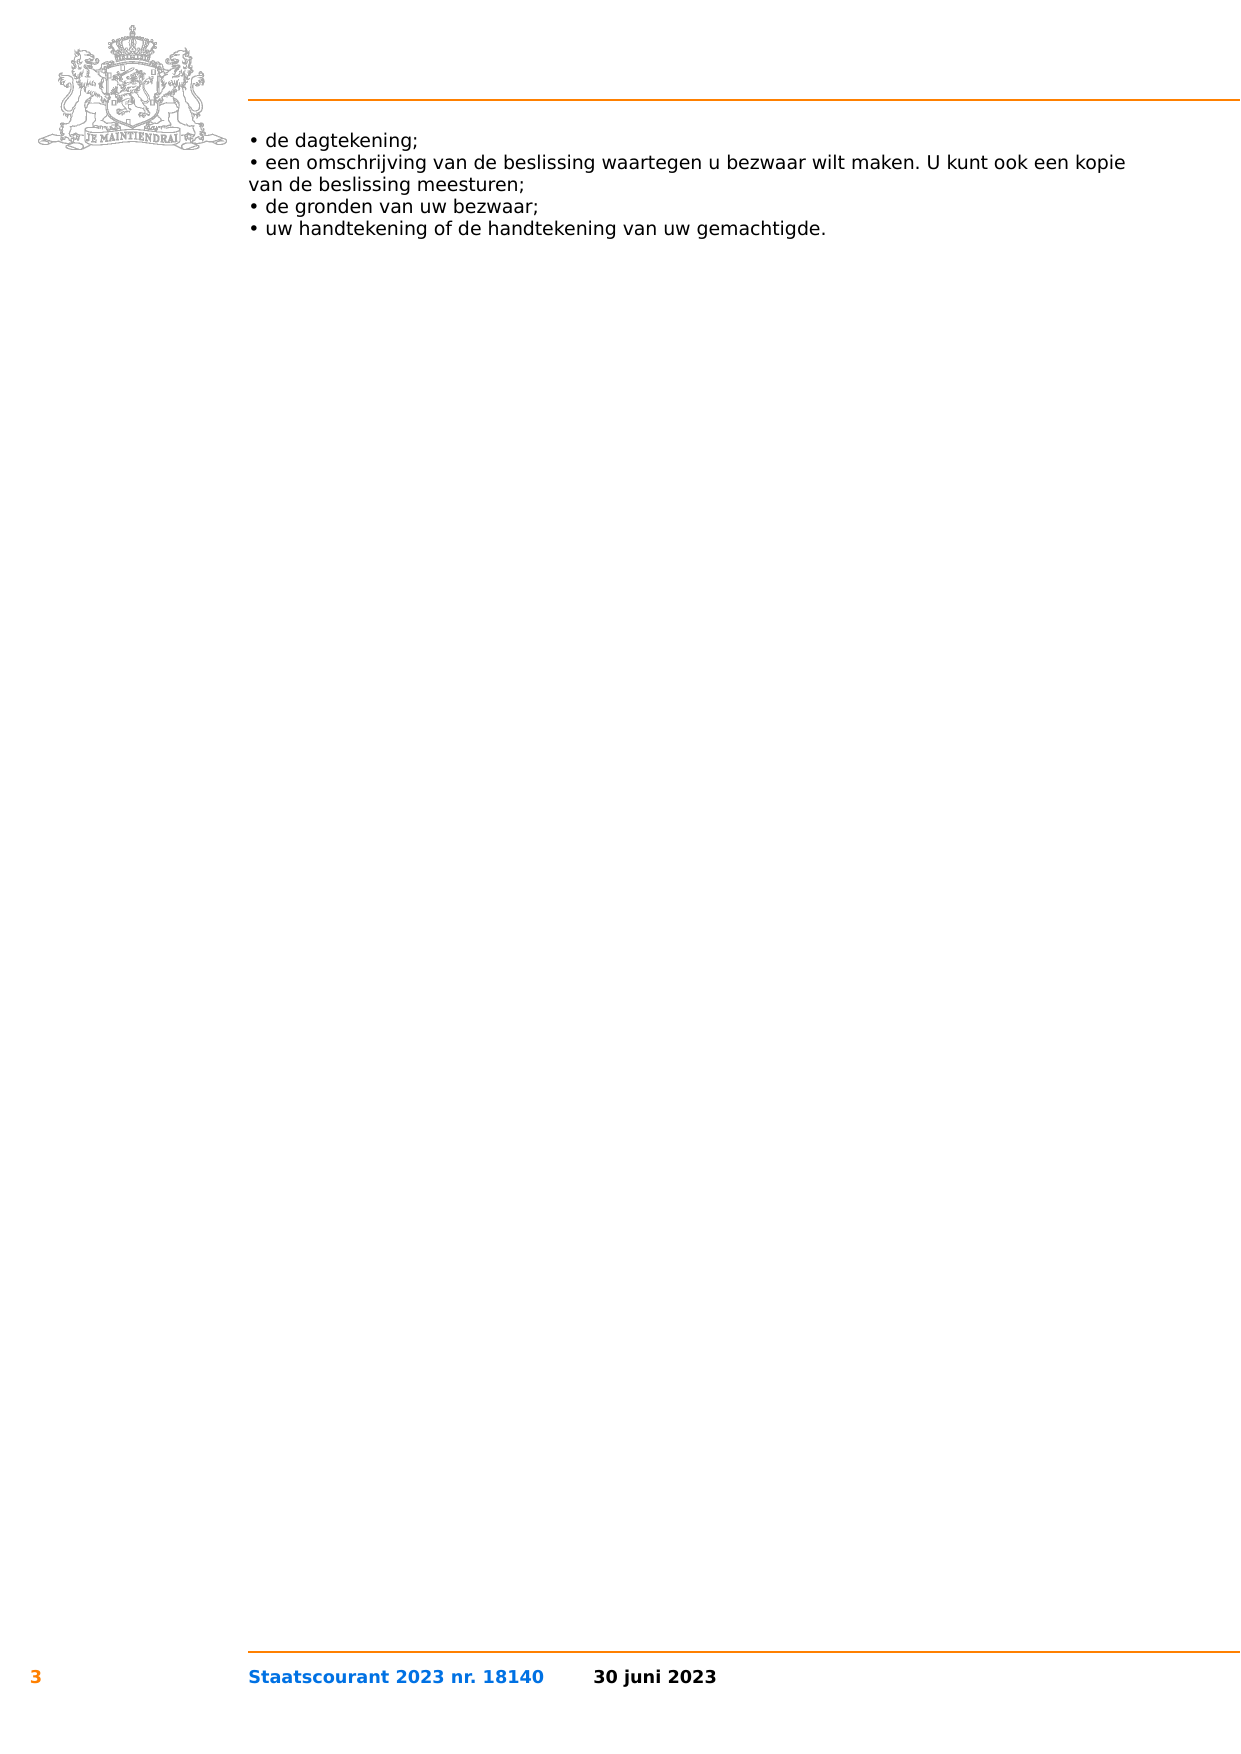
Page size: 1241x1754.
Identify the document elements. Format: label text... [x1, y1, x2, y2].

text • uw handtekening of de handtekening van uw gemachtigde. [248, 218, 1163, 240]
text • de dagtekening; [248, 130, 1163, 152]
text • de gronden van uw bezwaar; [248, 196, 1163, 218]
text • een omschrijving van de beslissing waartegen u bezwaar wilt maken. U kunt ook een kopie van de beslissing meesturen; [248, 152, 1163, 196]
picture [38, 25, 227, 150]
